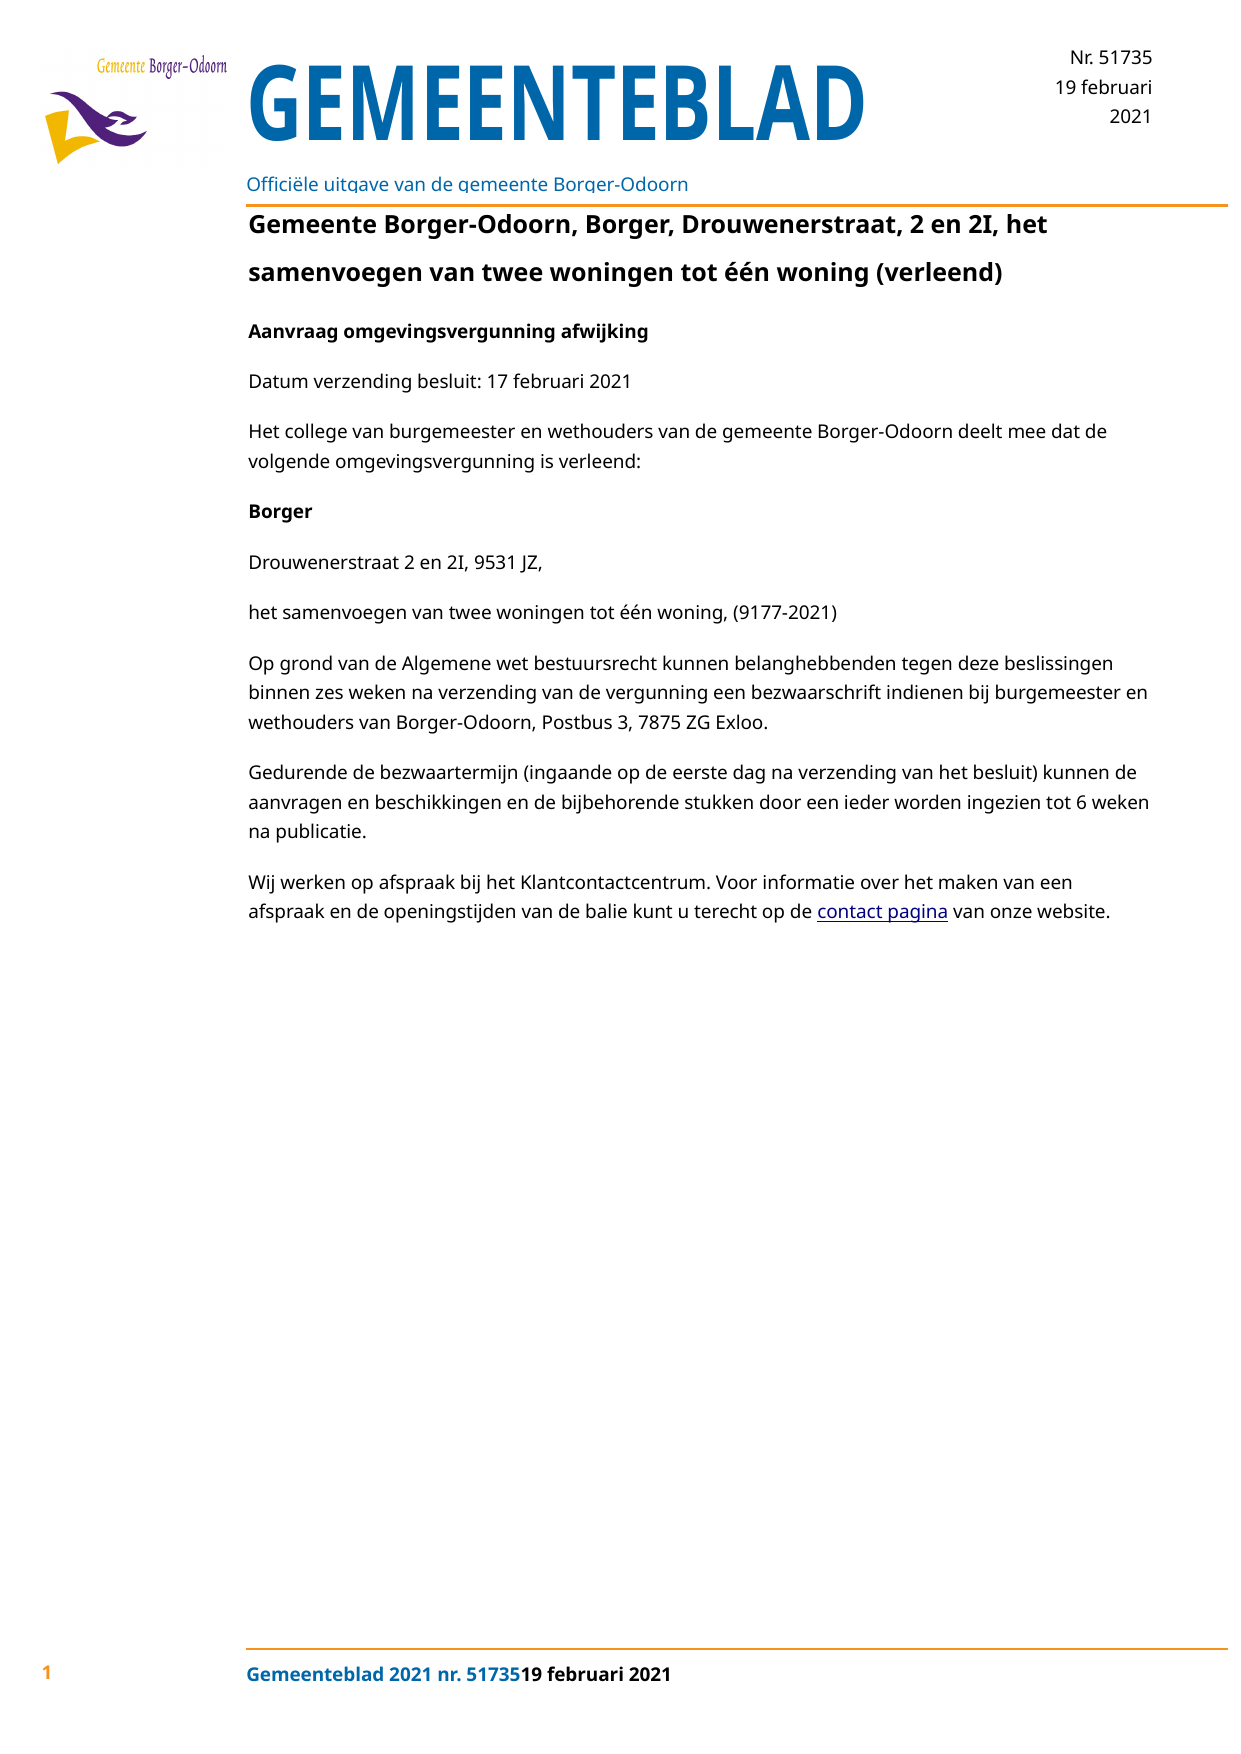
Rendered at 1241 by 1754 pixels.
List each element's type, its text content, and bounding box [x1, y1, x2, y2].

text Datum verzending besluit: 17 februari 2021 [248, 368, 1152, 394]
text Wij werken op afspraak bij het Klantcontactcentrum. Voor informatie over het maken van een afspraak en de openingstijden van de balie kunt u terecht op de contact pagina van onze website. [248, 869, 1152, 924]
picture [41, 47, 231, 172]
text Op grond van de Algemene wet bestuursrecht kunnen belanghebbenden tegen deze beslissingen binnen zes weken na verzending van de vergunning een bezwaarschrift indienen bij burgemeester en wethouders van Borger-Odoorn, Postbus 3, 7875 ZG Exloo. [248, 650, 1152, 735]
text Gedurende de bezwaartermijn (ingaande op de eerste dag na verzending van het besluit) kunnen de aanvragen en beschikkingen en de bijbehorende stukken door een ieder worden ingezien tot 6 weken na publicatie. [248, 759, 1152, 844]
text Drouwenerstraat 2 en 2I, 9531 JZ, [248, 549, 1152, 575]
text het samenvoegen van twee woningen tot één woning, (9177-2021) [248, 599, 1152, 625]
text Het college van burgemeester en wethouders van de gemeente Borger-Odoorn deelt mee dat de volgende omgevingsvergunning is verleend: [248, 419, 1152, 474]
text Aanvraag omgevingsvergunning afwijking [248, 318, 1152, 344]
text Borger [248, 499, 1152, 524]
text Gemeente Borger-Odoorn, Borger, Drouwenerstraat, 2 en 2I, het samenvoegen van twee woningen tot één woning (verleend) [248, 207, 1152, 288]
